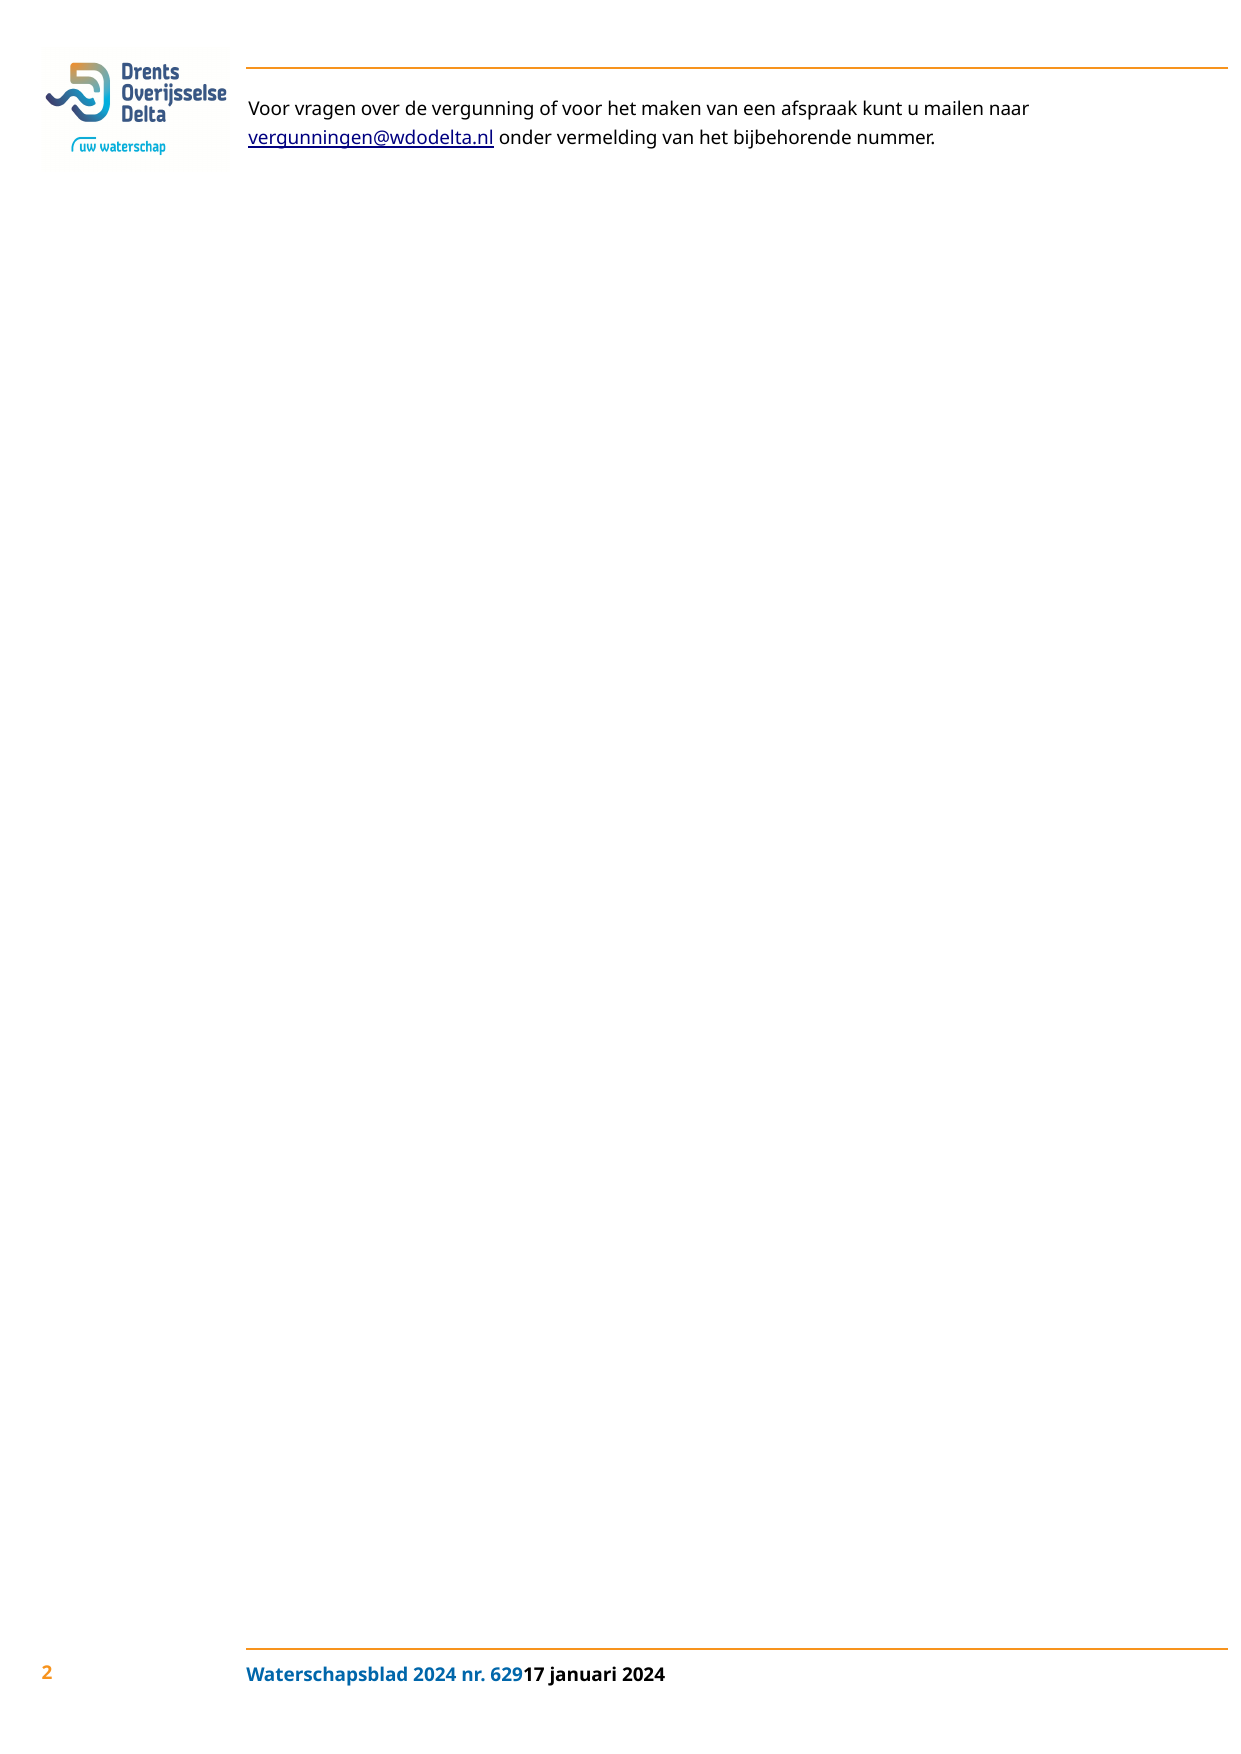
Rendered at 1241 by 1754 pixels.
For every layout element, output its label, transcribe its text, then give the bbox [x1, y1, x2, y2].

text Voor vragen over de vergunning of voor het maken van een afspraak kunt u mailen naar vergunningen@wdodelta.nl onder vermelding van het bijbehorende nummer. [248, 95, 1152, 150]
picture [41, 47, 231, 172]
